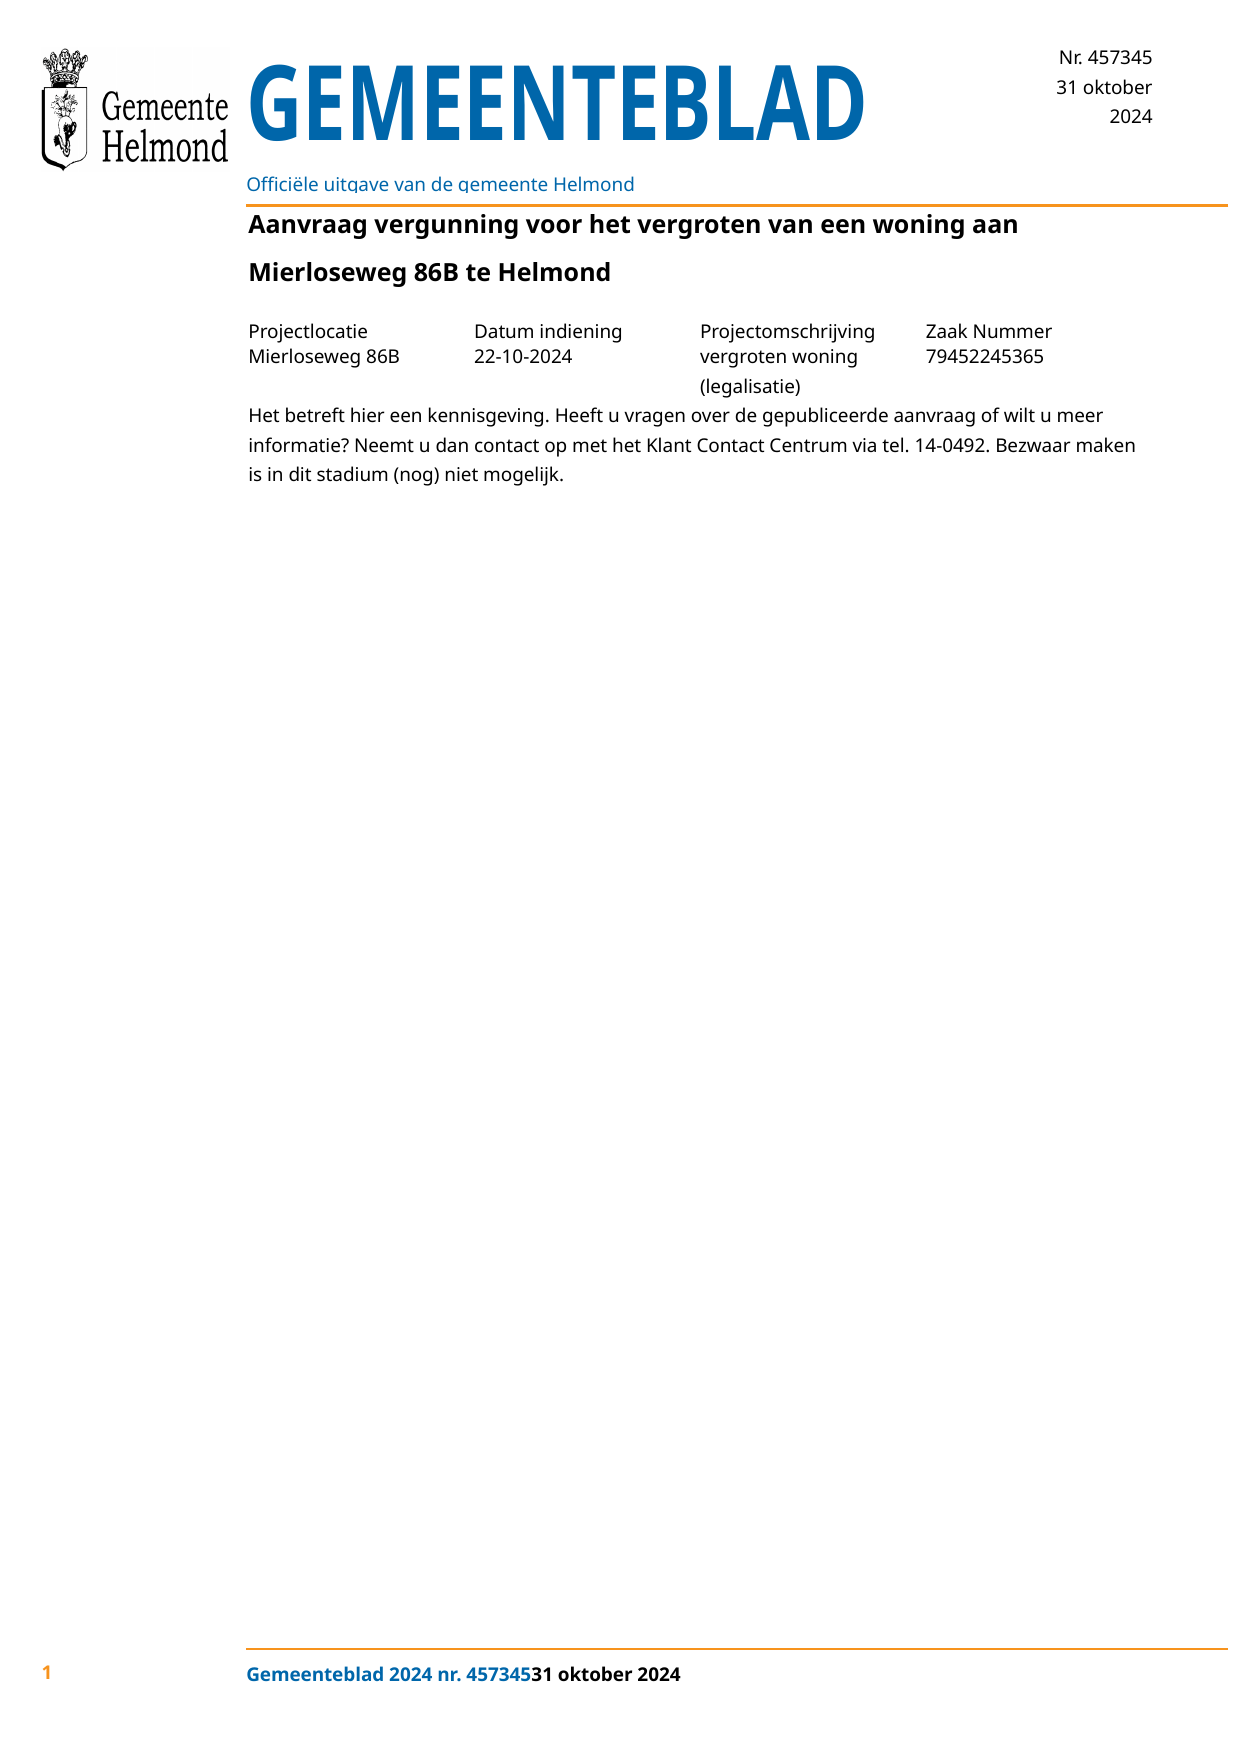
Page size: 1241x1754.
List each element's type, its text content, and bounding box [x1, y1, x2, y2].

table_header Projectlocatie [248, 318, 474, 344]
table_header Zaak Nummer [926, 318, 1152, 344]
table_header Datum indiening [474, 318, 700, 344]
table_cell 22-10-2024 [474, 344, 700, 399]
table_cell Mierloseweg 86B [248, 344, 474, 399]
table_cell 79452245365 [926, 344, 1152, 399]
text Het betreft hier een kennisgeving. Heeft u vragen over de gepubliceerde aanvraag of wilt u meer informatie? Neemt u dan contact op met het Klant Contact Centrum via tel. 14-0492. Bezwaar maken is in dit stadium (nog) niet mogelijk. [248, 402, 1152, 487]
table_cell vergroten woning (legalisatie) [700, 344, 926, 399]
picture [41, 47, 231, 172]
table_header Projectomschrijving [700, 318, 926, 344]
text Aanvraag vergunning voor het vergroten van een woning aan Mierloseweg 86B te Helmond [248, 207, 1152, 288]
